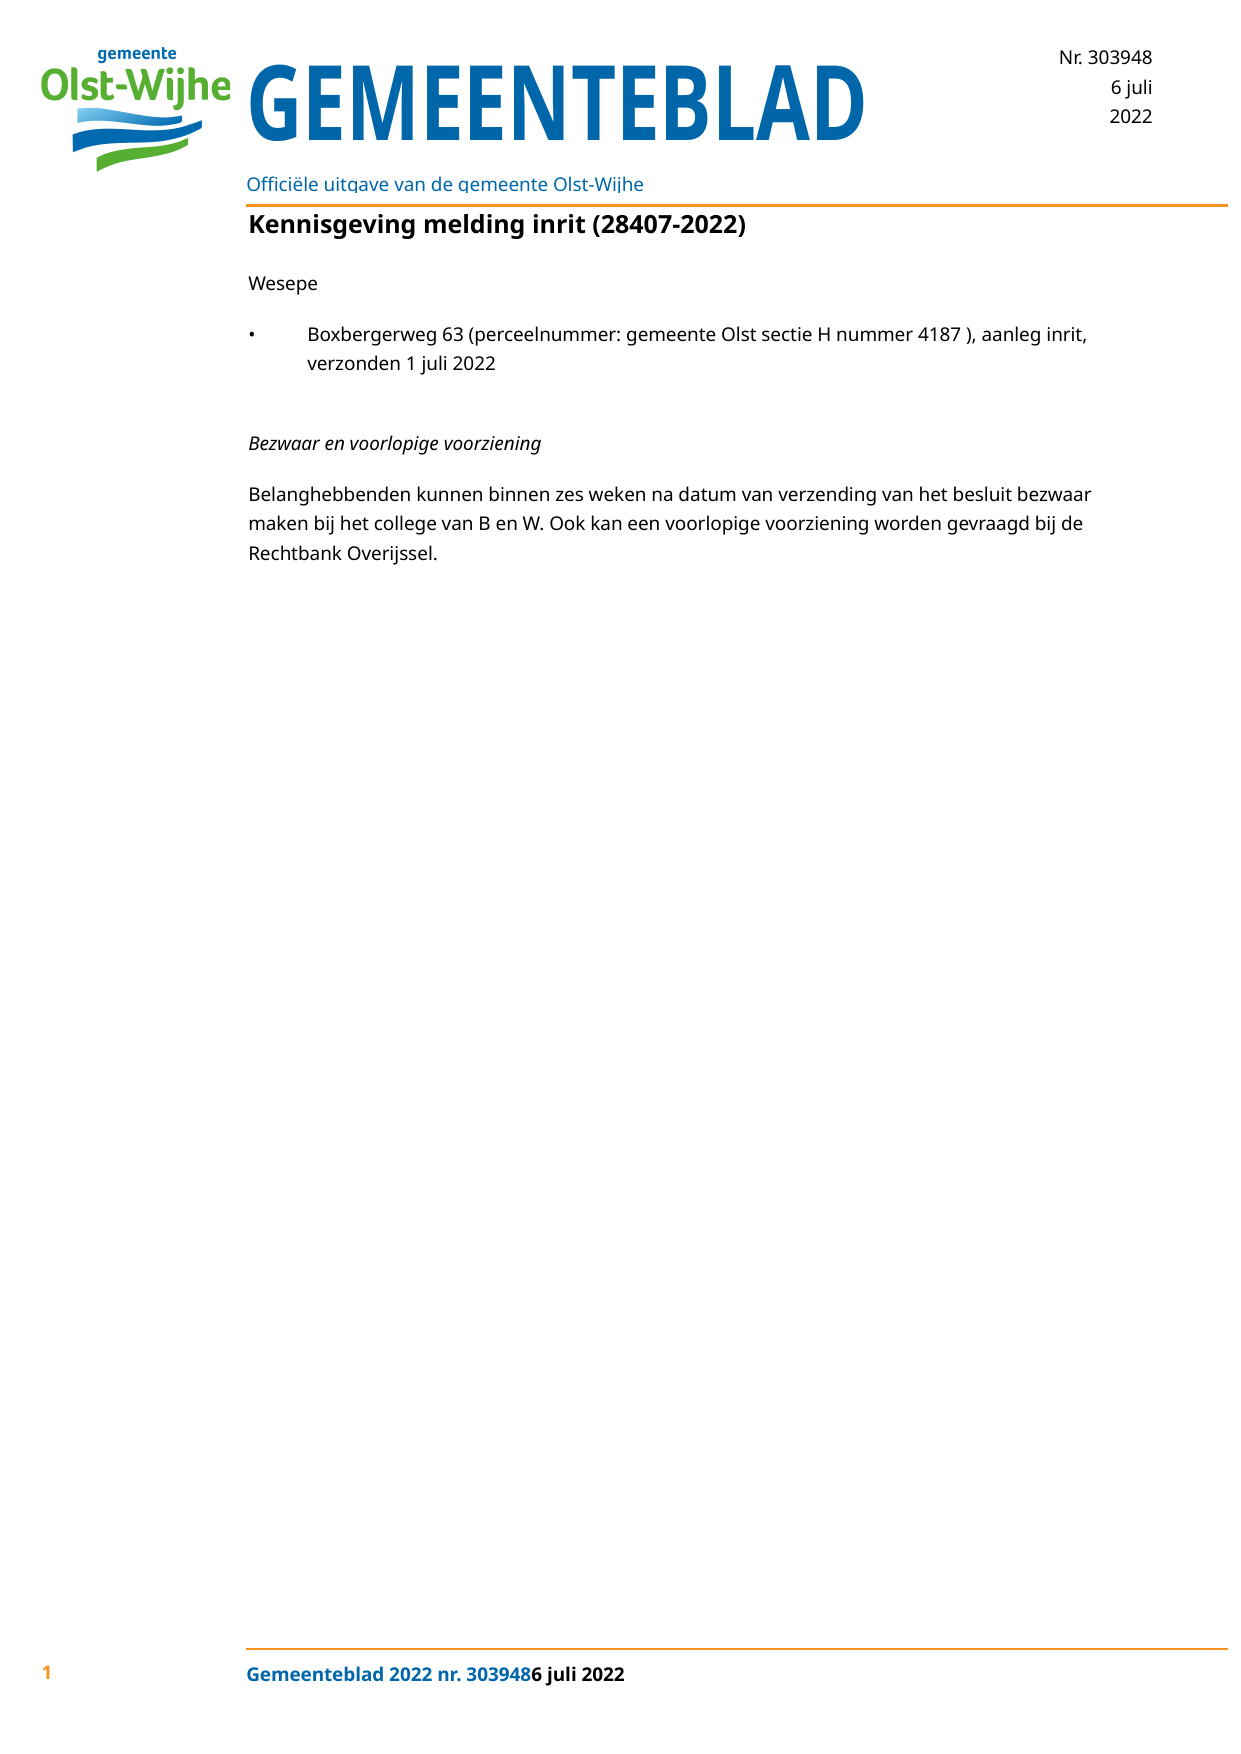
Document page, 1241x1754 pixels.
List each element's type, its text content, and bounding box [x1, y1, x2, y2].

list Boxbergerweg 63 (perceelnummer: gemeente Olst sectie H nummer 4187 ), aanleg inrit, verzonden 1 juli 2022 [248, 321, 1152, 376]
text Kennisgeving melding inrit (28407-2022) [248, 207, 1152, 241]
picture [41, 47, 231, 172]
text Belanghebbenden kunnen binnen zes weken na datum van verzending van het besluit bezwaar maken bij het college van B en W. Ook kan een voorlopige voorziening worden gevraagd bij de Rechtbank Overijssel. [248, 481, 1152, 566]
text Bezwaar en voorlopige voorziening [248, 430, 1152, 456]
text Wesepe [248, 270, 1152, 296]
